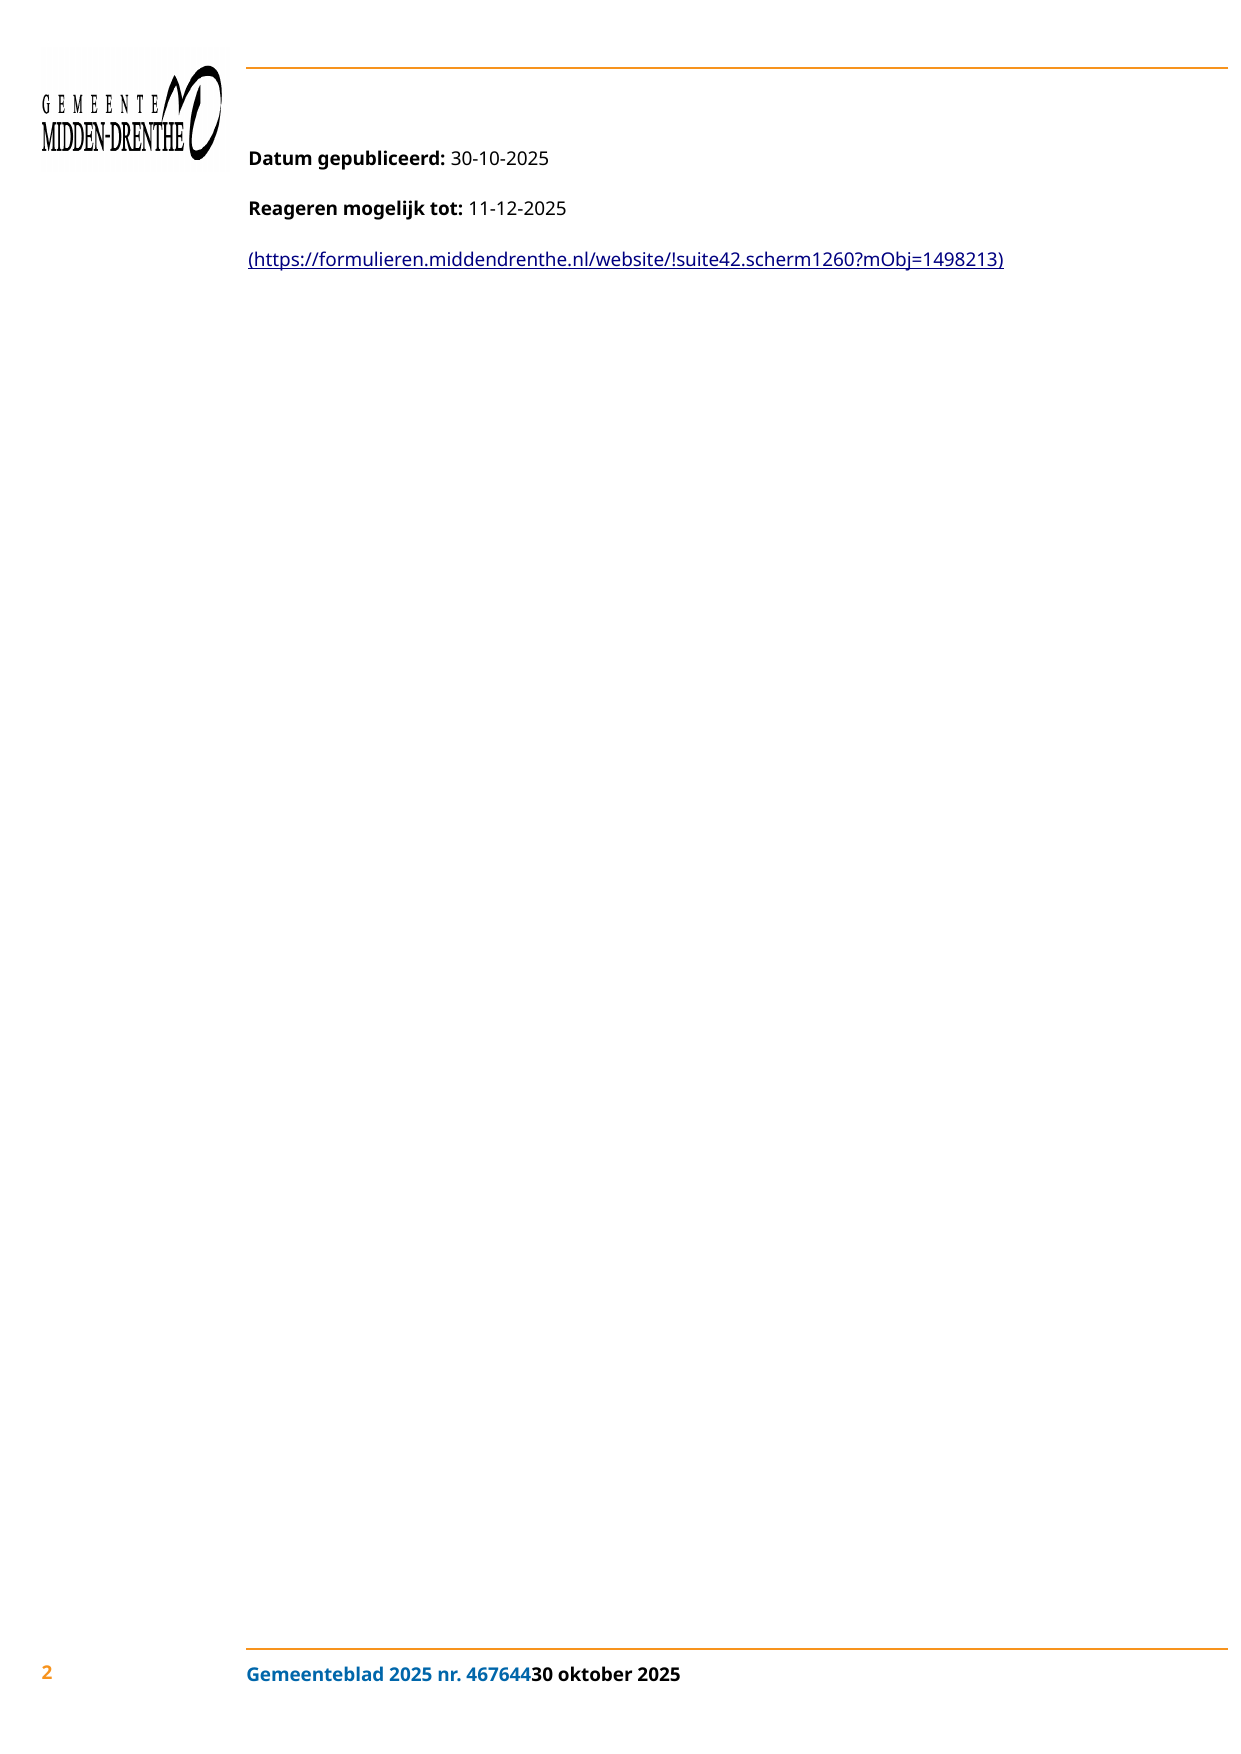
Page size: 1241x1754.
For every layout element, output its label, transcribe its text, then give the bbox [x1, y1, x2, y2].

text Datum gepubliceerd: 30-10-2025 [248, 145, 1152, 171]
text (https://formulieren.middendrenthe.nl/website/!suite42.scherm1260?mObj=1498213) [248, 246, 1152, 272]
picture [41, 47, 231, 172]
text Reageren mogelijk tot: 11-12-2025 [248, 196, 1152, 221]
